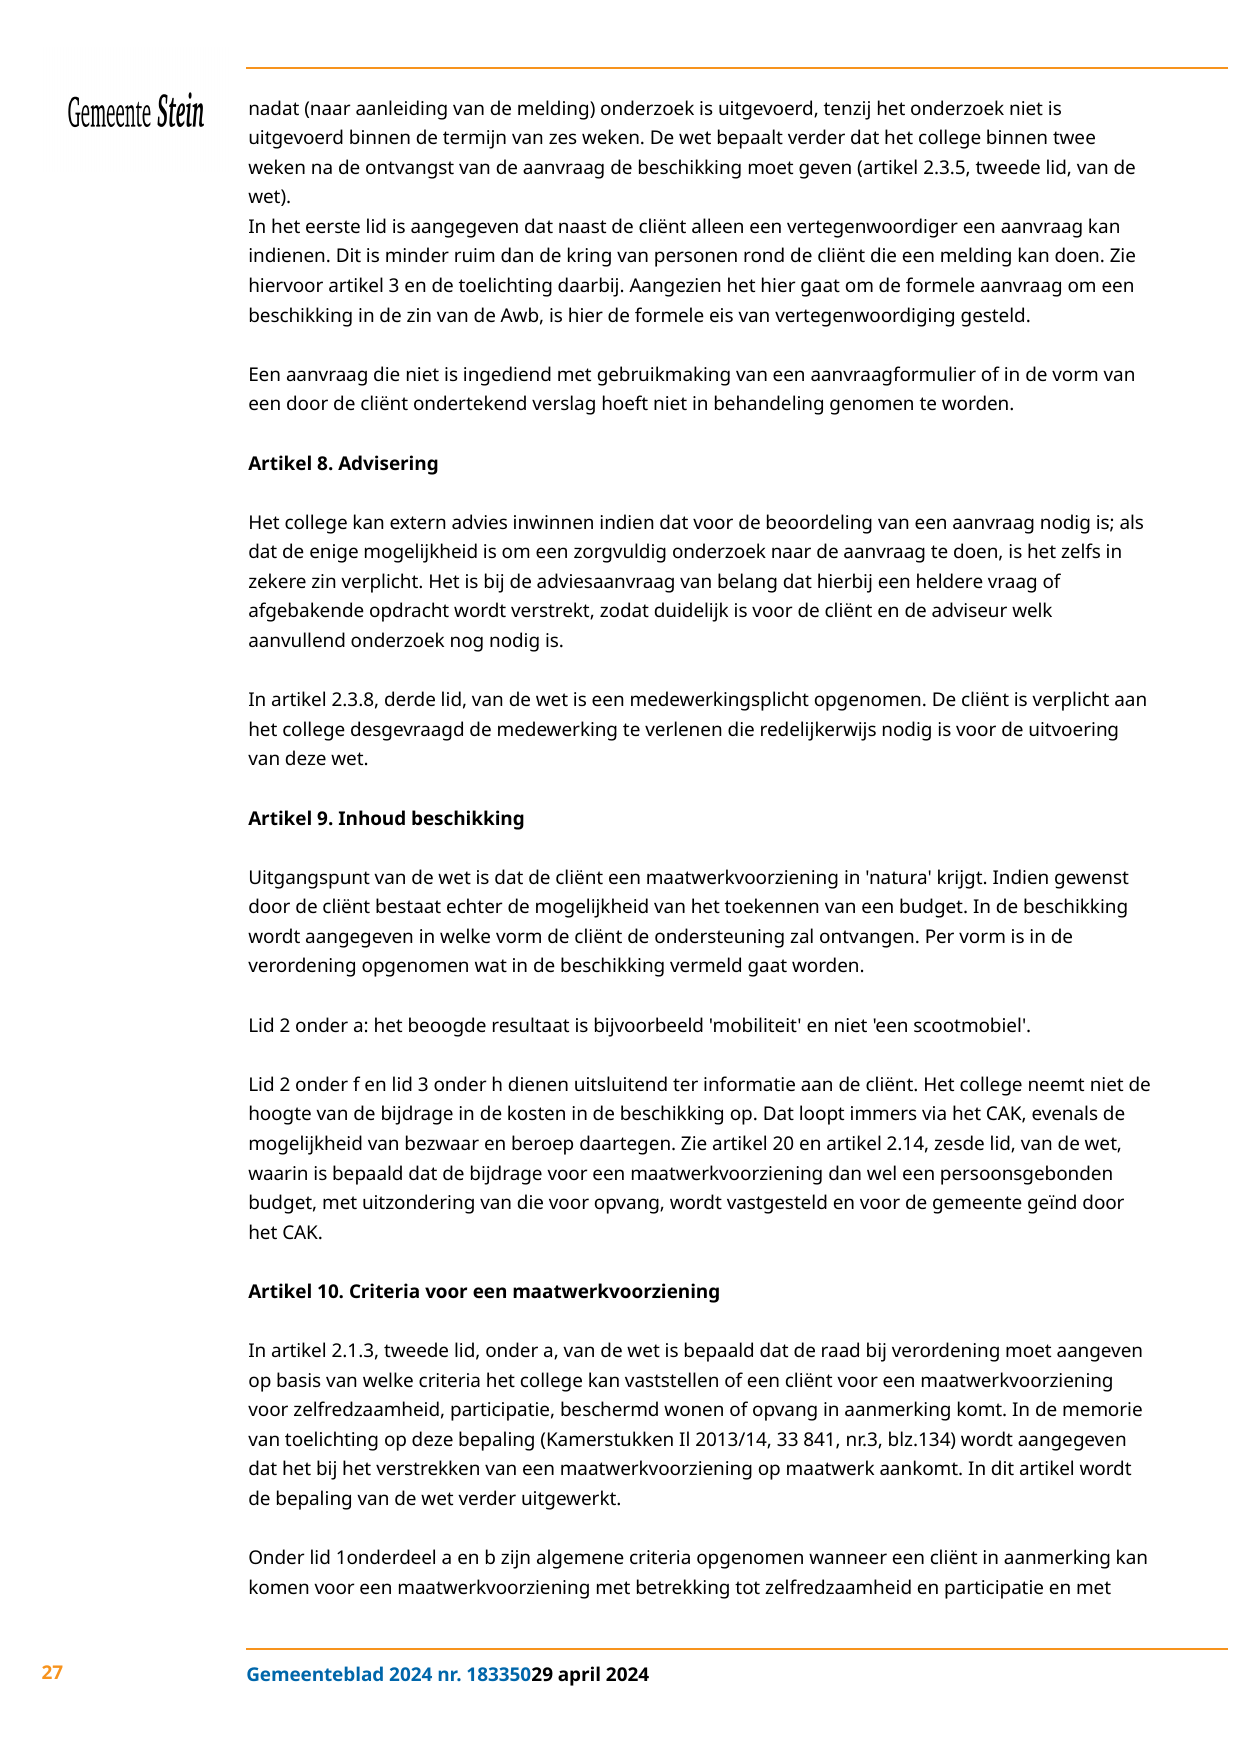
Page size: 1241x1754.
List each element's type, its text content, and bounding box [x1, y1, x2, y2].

text In artikel 2.3.8, derde lid, van de wet is een medewerkingsplicht opgenomen. De cliënt is verplicht aan het college desgevraagd de medewerking te verlenen die redelijkerwijs nodig is voor de uitvoering van deze wet. [248, 686, 1152, 771]
text In het eerste lid is aangegeven dat naast de cliënt alleen een vertegenwoordiger een aanvraag kan indienen. Dit is minder ruim dan de kring van personen rond de cliënt die een melding kan doen. Zie hiervoor artikel 3 en de toelichting daarbij. Aangezien het hier gaat om de formele aanvraag om een beschikking in de zin van de Awb, is hier de formele eis van vertegenwoordiging gesteld. [248, 213, 1152, 328]
text Artikel 10. Criteria voor een maatwerkvoorziening [248, 1278, 1152, 1304]
text Het college kan extern advies inwinnen indien dat voor de beoordeling van een aanvraag nodig is; als dat de enige mogelijkheid is om een zorgvuldig onderzoek naar de aanvraag te doen, is het zelfs in zekere zin verplicht. Het is bij de adviesaanvraag van belang dat hierbij een heldere vraag of afgebakende opdracht wordt verstrekt, zodat duidelijk is voor de cliënt en de adviseur welk aanvullend onderzoek nog nodig is. [248, 509, 1152, 653]
text Artikel 8. Advisering [248, 450, 1152, 476]
text Onder lid 1onderdeel a en b zijn algemene criteria opgenomen wanneer een cliënt in aanmerking kan komen voor een maatwerkvoorziening met betrekking tot zelfredzaamheid en participatie en met [248, 1544, 1152, 1600]
text nadat (naar aanleiding van de melding) onderzoek is uitgevoerd, tenzij het onderzoek niet is uitgevoerd binnen de termijn van zes weken. De wet bepaalt verder dat het college binnen twee weken na de ontvangst van de aanvraag de beschikking moet geven (artikel 2.3.5, tweede lid, van de wet). [248, 95, 1152, 209]
text Lid 2 onder f en lid 3 onder h dienen uitsluitend ter informatie aan de cliënt. Het college neemt niet de hoogte van de bijdrage in de kosten in de beschikking op. Dat loopt immers via het CAK, evenals de mogelijkheid van bezwaar en beroep daartegen. Zie artikel 20 en artikel 2.14, zesde lid, van de wet, waarin is bepaald dat de bijdrage voor een maatwerkvoorziening dan wel een persoonsgebonden budget, met uitzondering van die voor opvang, wordt vastgesteld en voor de gemeente geïnd door het CAK. [248, 1071, 1152, 1245]
text Artikel 9. Inhoud beschikking [248, 805, 1152, 831]
text Uitgangspunt van de wet is dat de cliënt een maatwerkvoorziening in 'natura' krijgt. Indien gewenst door de cliënt bestaat echter de mogelijkheid van het toekennen van een budget. In de beschikking wordt aangegeven in welke vorm de cliënt de ondersteuning zal ontvangen. Per vorm is in de verordening opgenomen wat in de beschikking vermeld gaat worden. [248, 864, 1152, 978]
picture [41, 47, 231, 172]
text Een aanvraag die niet is ingediend met gebruikmaking van een aanvraagformulier of in de vorm van een door de cliënt ondertekend verslag hoeft niet in behandeling genomen te worden. [248, 361, 1152, 416]
text In artikel 2.1.3, tweede lid, onder a, van de wet is bepaald dat de raad bij verordening moet aangeven op basis van welke criteria het college kan vaststellen of een cliënt voor een maatwerkvoorziening voor zelfredzaamheid, participatie, beschermd wonen of opvang in aanmerking komt. In de memorie van toelichting op deze bepaling (Kamerstukken Il 2013/14, 33 841, nr.3, blz.134) wordt aangegeven dat het bij het verstrekken van een maatwerkvoorziening op maatwerk aankomt. In dit artikel wordt de bepaling van de wet verder uitgewerkt. [248, 1337, 1152, 1511]
text Lid 2 onder a: het beoogde resultaat is bijvoorbeeld 'mobiliteit' en niet 'een scootmobiel'. [248, 1012, 1152, 1038]
